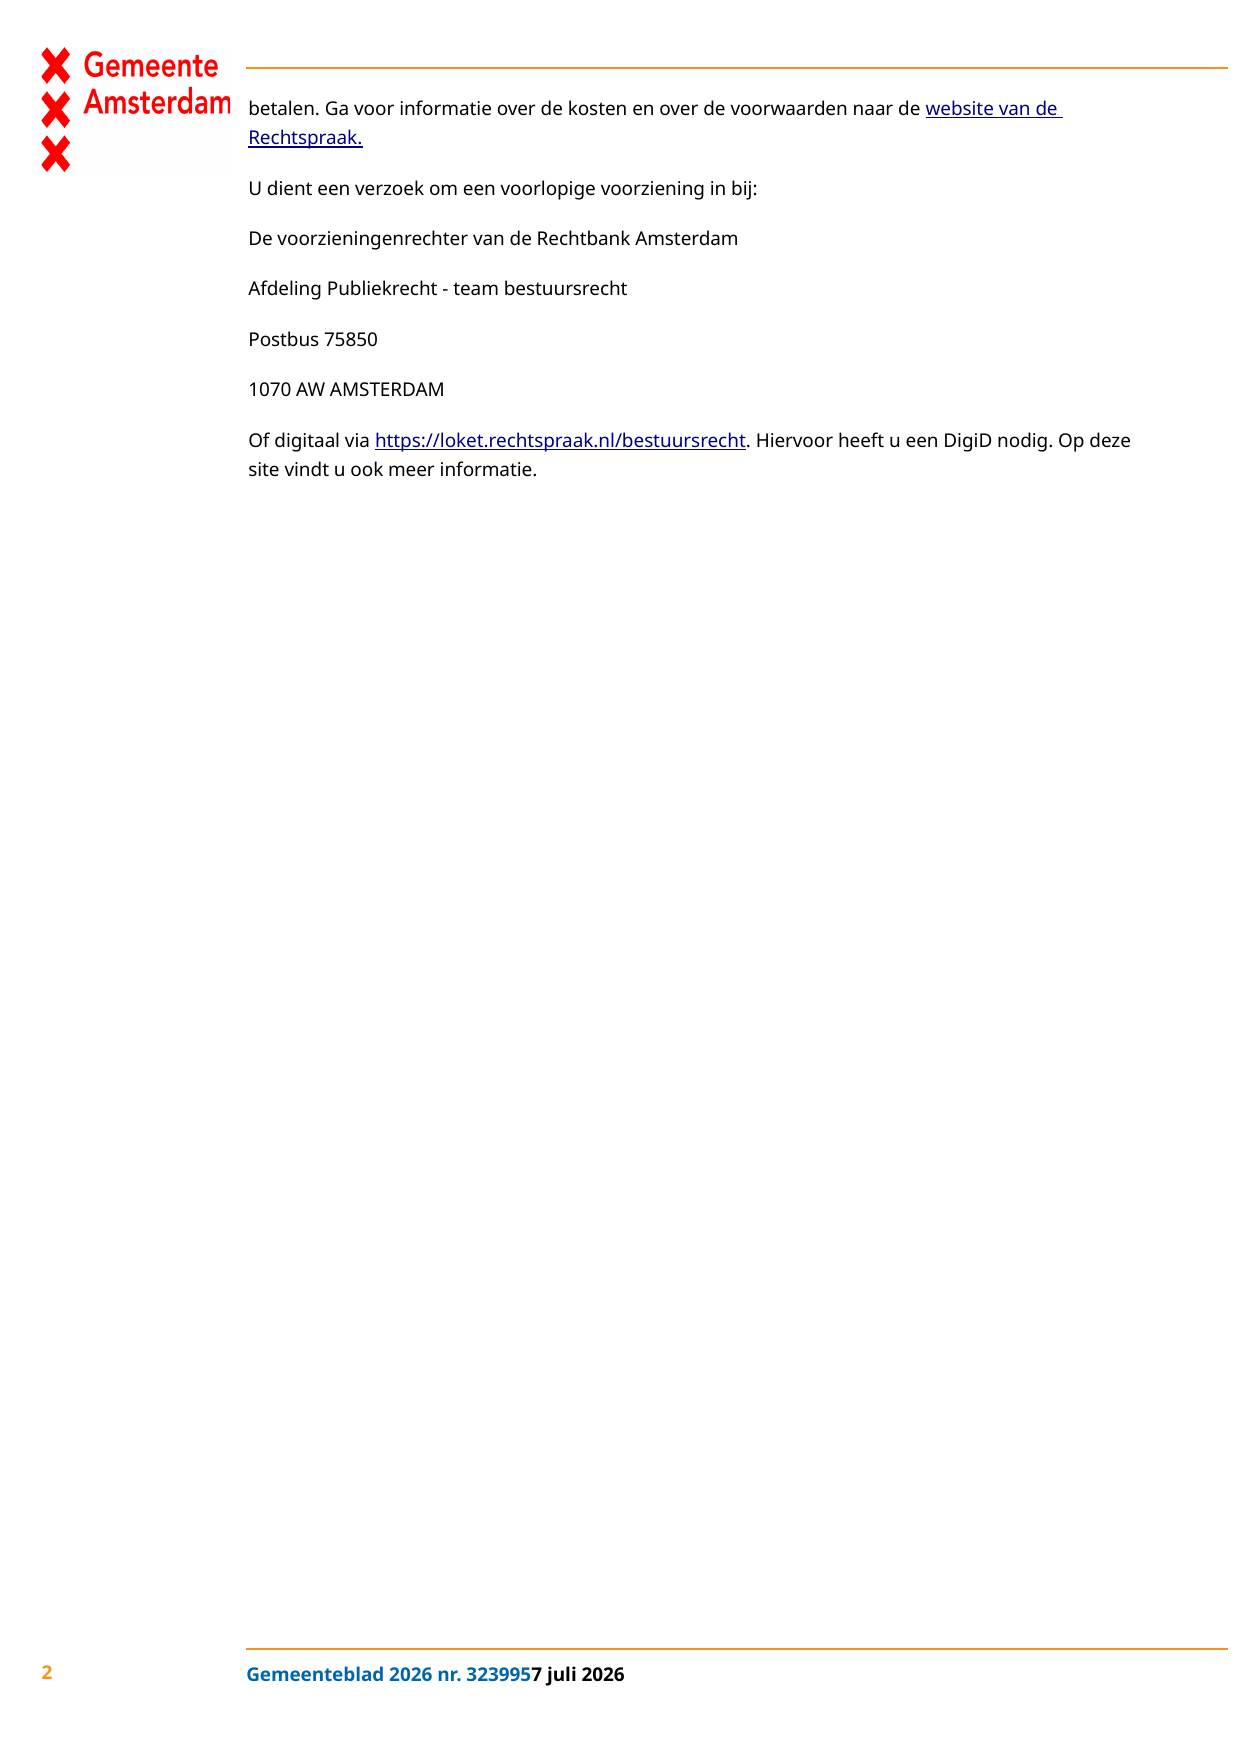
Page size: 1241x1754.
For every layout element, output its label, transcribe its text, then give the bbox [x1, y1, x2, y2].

text De voorzieningenrechter van de Rechtbank Amsterdam [248, 225, 1152, 251]
text Of digitaal via https://loket.rechtspraak.nl/bestuursrecht. Hiervoor heeft u een DigiD nodig. Op deze site vindt u ook meer informatie. [248, 427, 1152, 482]
text betalen. Ga voor informatie over de kosten en over de voorwaarden naar de website van de Rechtspraak. [248, 95, 1152, 150]
text 1070 AW AMSTERDAM [248, 376, 1152, 402]
text Postbus 75850 [248, 326, 1152, 352]
text U dient een verzoek om een voorlopige voorziening in bij: [248, 175, 1152, 201]
text Afdeling Publiekrecht - team bestuursrecht [248, 276, 1152, 301]
picture [41, 47, 231, 172]
